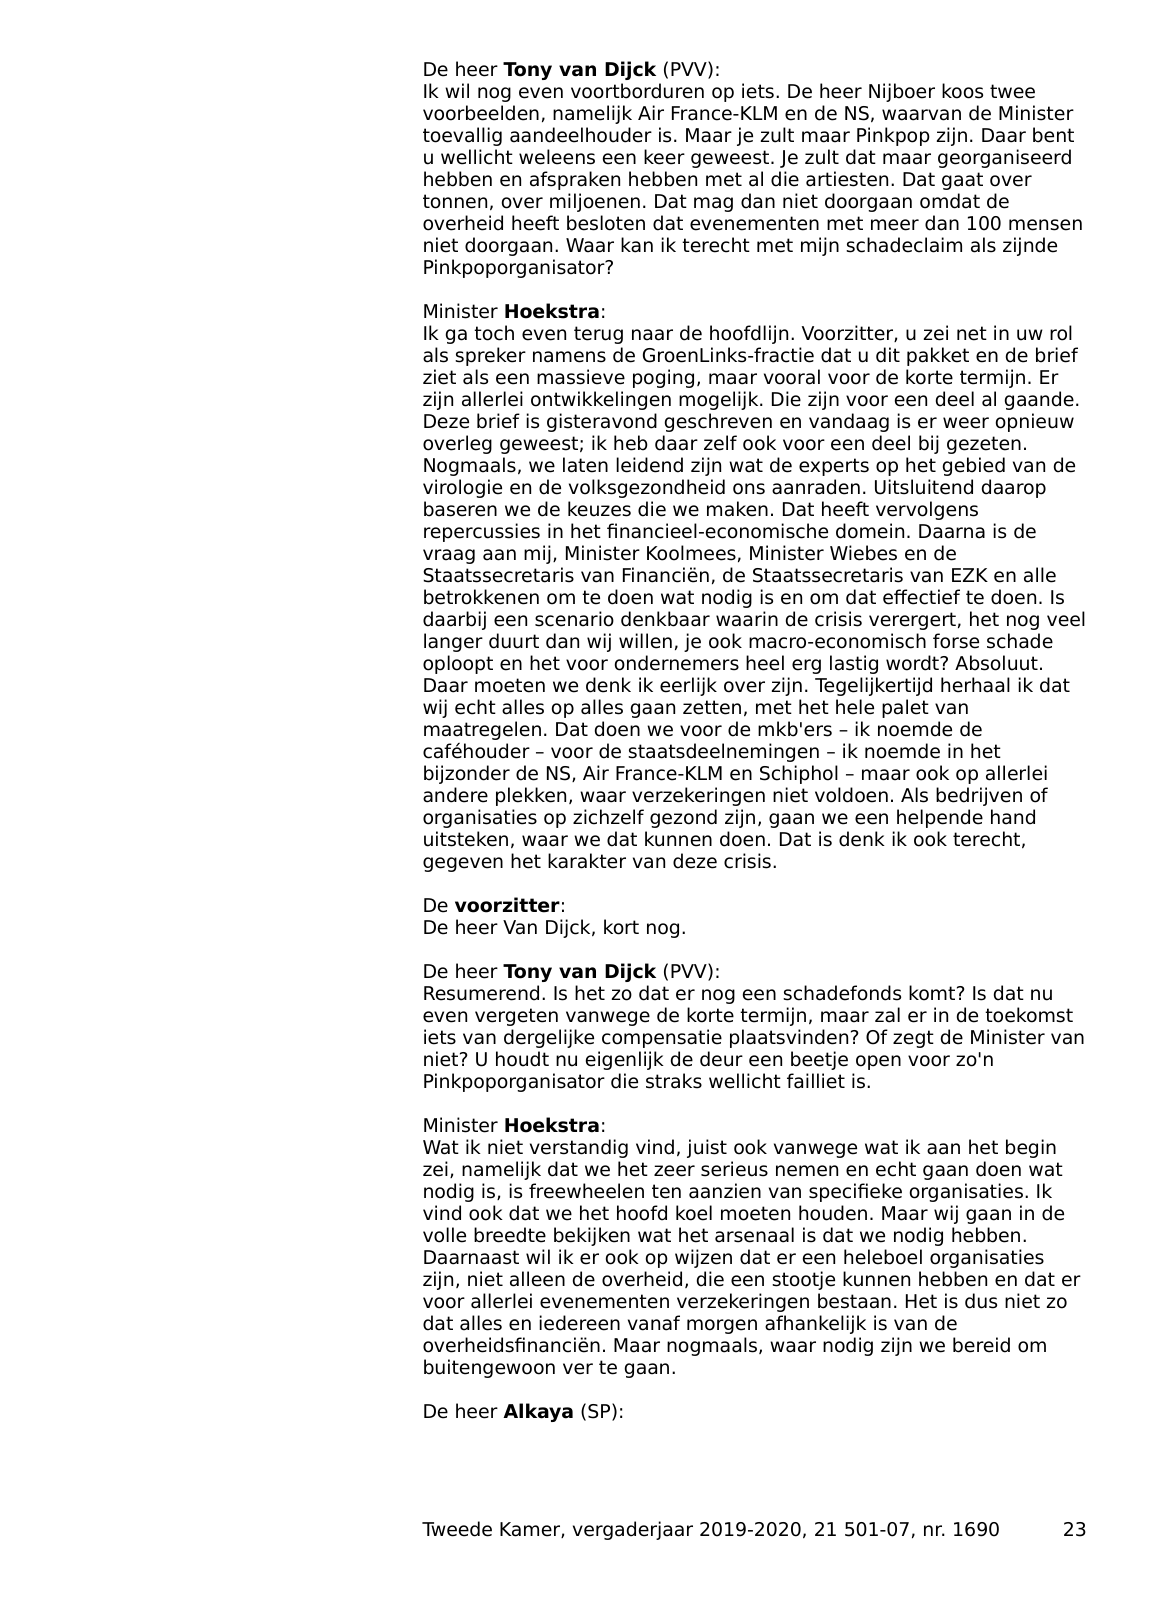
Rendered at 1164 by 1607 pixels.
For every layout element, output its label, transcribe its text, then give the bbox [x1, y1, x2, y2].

text Minister Hoekstra: [422, 301, 1087, 323]
text Resumerend. Is het zo dat er nog een schadefonds komt? Is dat nu even vergeten vanwege de korte termijn, maar zal er in de toekomst iets van dergelijke compensatie plaatsvinden? Of zegt de Minister van niet? U houdt nu eigenlijk de deur een beetje open voor zo'n Pinkpoporganisator die straks wellicht failliet is. [422, 983, 1087, 1093]
text Minister Hoekstra: [422, 1115, 1087, 1137]
text De heer Tony van Dijck (PVV): [422, 59, 1087, 81]
text De heer Tony van Dijck (PVV): [422, 961, 1087, 983]
text De heer Van Dijck, kort nog. [422, 917, 1087, 939]
text Ik wil nog even voortborduren op iets. De heer Nijboer koos twee voorbeelden, namelijk Air France-KLM en de NS, waarvan de Minister toevallig aandeelhouder is. Maar je zult maar Pinkpop zijn. Daar bent u wellicht weleens een keer geweest. Je zult dat maar georganiseerd hebben en afspraken hebben met al die artiesten. Dat gaat over tonnen, over miljoenen. Dat mag dan niet doorgaan omdat de overheid heeft besloten dat evenementen met meer dan 100 mensen niet doorgaan. Waar kan ik terecht met mijn schadeclaim als zijnde Pinkpoporganisator? [422, 81, 1087, 279]
text Ik ga toch even terug naar de hoofdlijn. Voorzitter, u zei net in uw rol als spreker namens de GroenLinks-fractie dat u dit pakket en de brief ziet als een massieve poging, maar vooral voor de korte termijn. Er zijn allerlei ontwikkelingen mogelijk. Die zijn voor een deel al gaande. Deze brief is gisteravond geschreven en vandaag is er weer opnieuw overleg geweest; ik heb daar zelf ook voor een deel bij gezeten. Nogmaals, we laten leidend zijn wat de experts op het gebied van de virologie en de volksgezondheid ons aanraden. Uitsluitend daarop baseren we de keuzes die we maken. Dat heeft vervolgens repercussies in het financieel-economische domein. Daarna is de vraag aan mij, Minister Koolmees, Minister Wiebes en de Staatssecretaris van Financiën, de Staatssecretaris van EZK en alle betrokkenen om te doen wat nodig is en om dat effectief te doen. Is daarbij een scenario denkbaar waarin de crisis verergert, het nog veel langer duurt dan wij willen, je ook macro-economisch forse schade oploopt en het voor ondernemers heel erg lastig wordt? Absoluut. Daar moeten we denk ik eerlijk over zijn. Tegelijkertijd herhaal ik dat wij echt alles op alles gaan zetten, met het hele palet van maatregelen. Dat doen we voor de mkb'ers – ik noemde de caféhouder – voor de staatsdeelnemingen – ik noemde in het bijzonder de NS, Air France-KLM en Schiphol – maar ook op allerlei andere plekken, waar verzekeringen niet voldoen. Als bedrijven of organisaties op zichzelf gezond zijn, gaan we een helpende hand uitsteken, waar we dat kunnen doen. Dat is denk ik ook terecht, gegeven het karakter van deze crisis. [422, 323, 1087, 872]
text De heer Alkaya (SP): [422, 1401, 1087, 1423]
text Wat ik niet verstandig vind, juist ook vanwege wat ik aan het begin zei, namelijk dat we het zeer serieus nemen en echt gaan doen wat nodig is, is freewheelen ten aanzien van specifieke organisaties. Ik vind ook dat we het hoofd koel moeten houden. Maar wij gaan in de volle breedte bekijken wat het arsenaal is dat we nodig hebben. Daarnaast wil ik er ook op wijzen dat er een heleboel organisaties zijn, niet alleen de overheid, die een stootje kunnen hebben en dat er voor allerlei evenementen verzekeringen bestaan. Het is dus niet zo dat alles en iedereen vanaf morgen afhankelijk is van de overheidsfinanciën. Maar nogmaals, waar nodig zijn we bereid om buitengewoon ver te gaan. [422, 1137, 1087, 1379]
text De voorzitter: [422, 895, 1087, 917]
